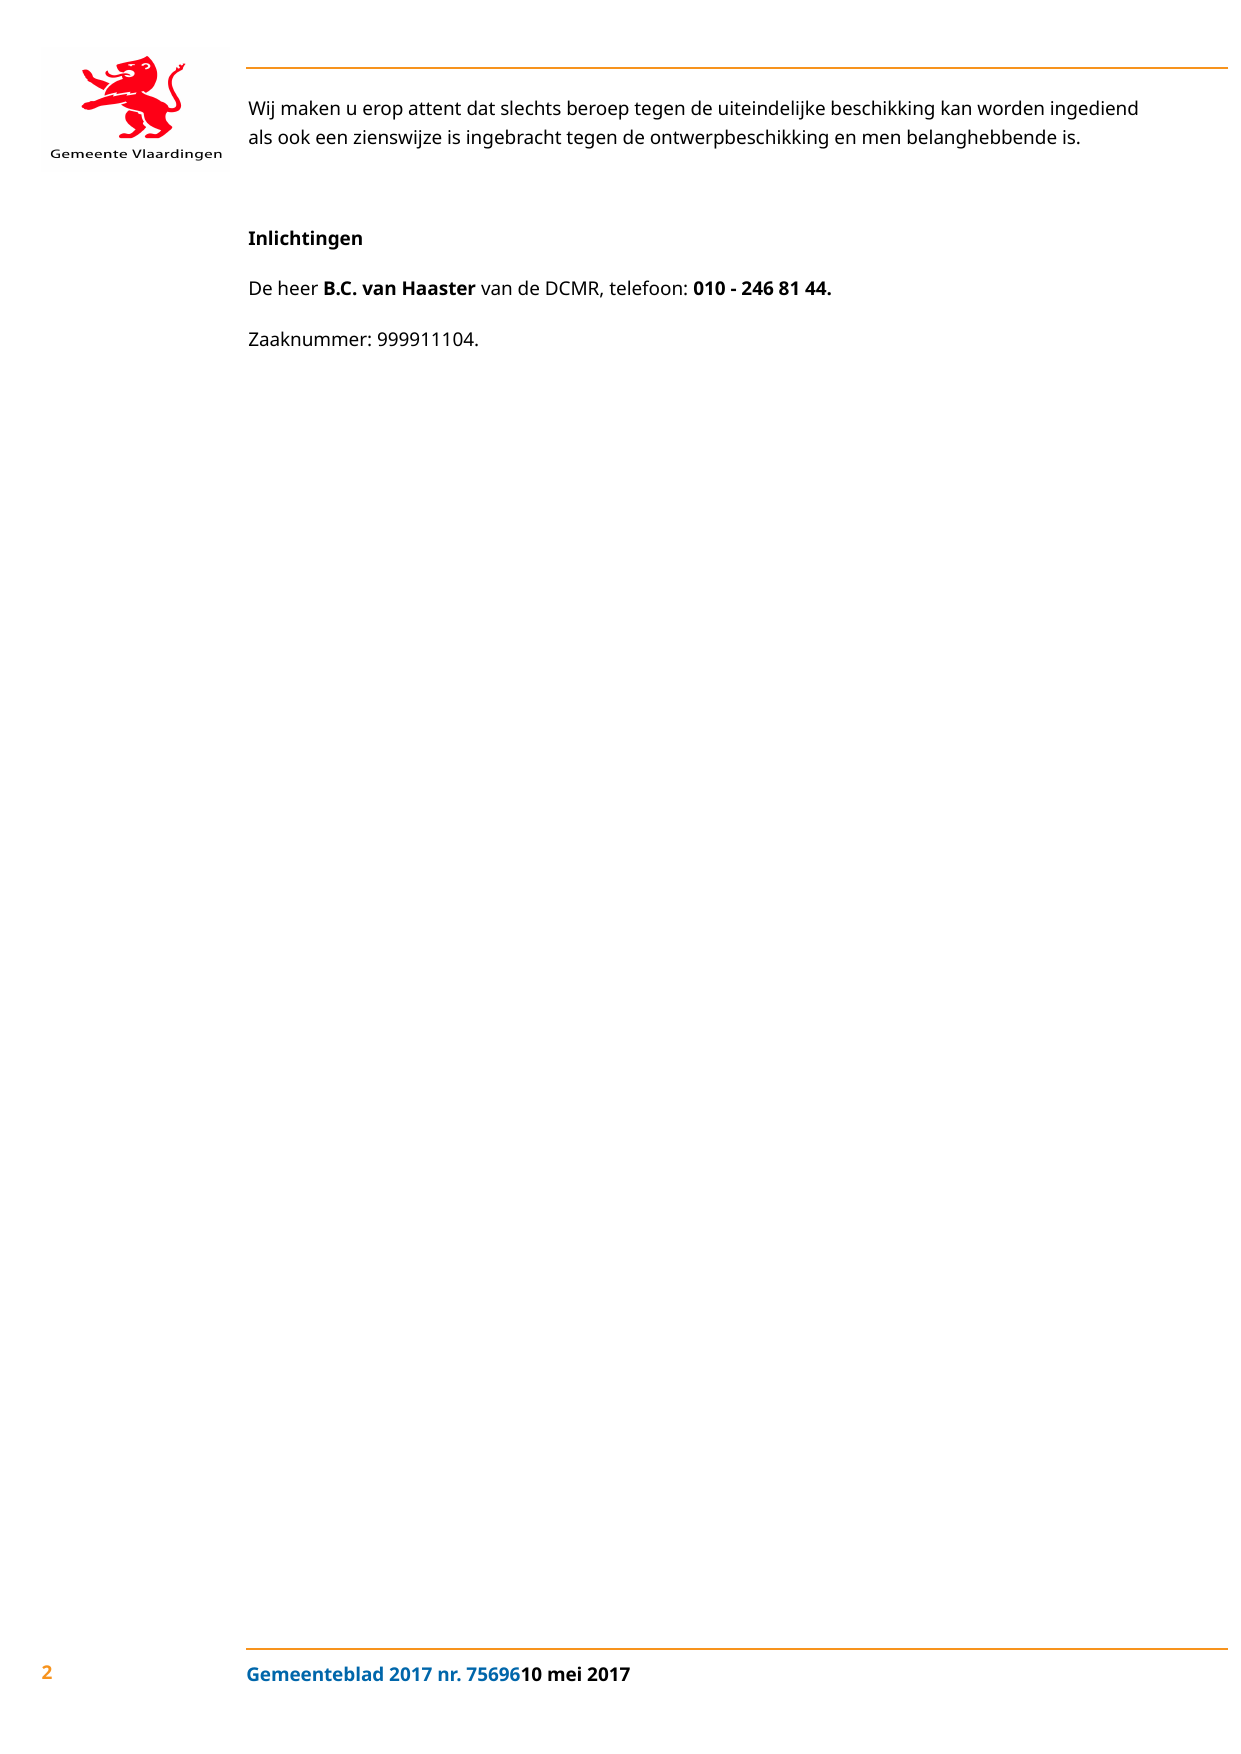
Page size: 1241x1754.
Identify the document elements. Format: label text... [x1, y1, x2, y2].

text De heer B.C. van Haaster van de DCMR, telefoon: 010 - 246 81 44. [248, 276, 1152, 301]
text Wij maken u erop attent dat slechts beroep tegen de uiteindelijke beschikking kan worden ingediend als ook een zienswijze is ingebracht tegen de ontwerpbeschikking en men belanghebbende is. [248, 95, 1152, 150]
text Inlichtingen [248, 225, 1152, 251]
picture [41, 47, 231, 172]
text Zaaknummer: 999911104. [248, 326, 1152, 352]
